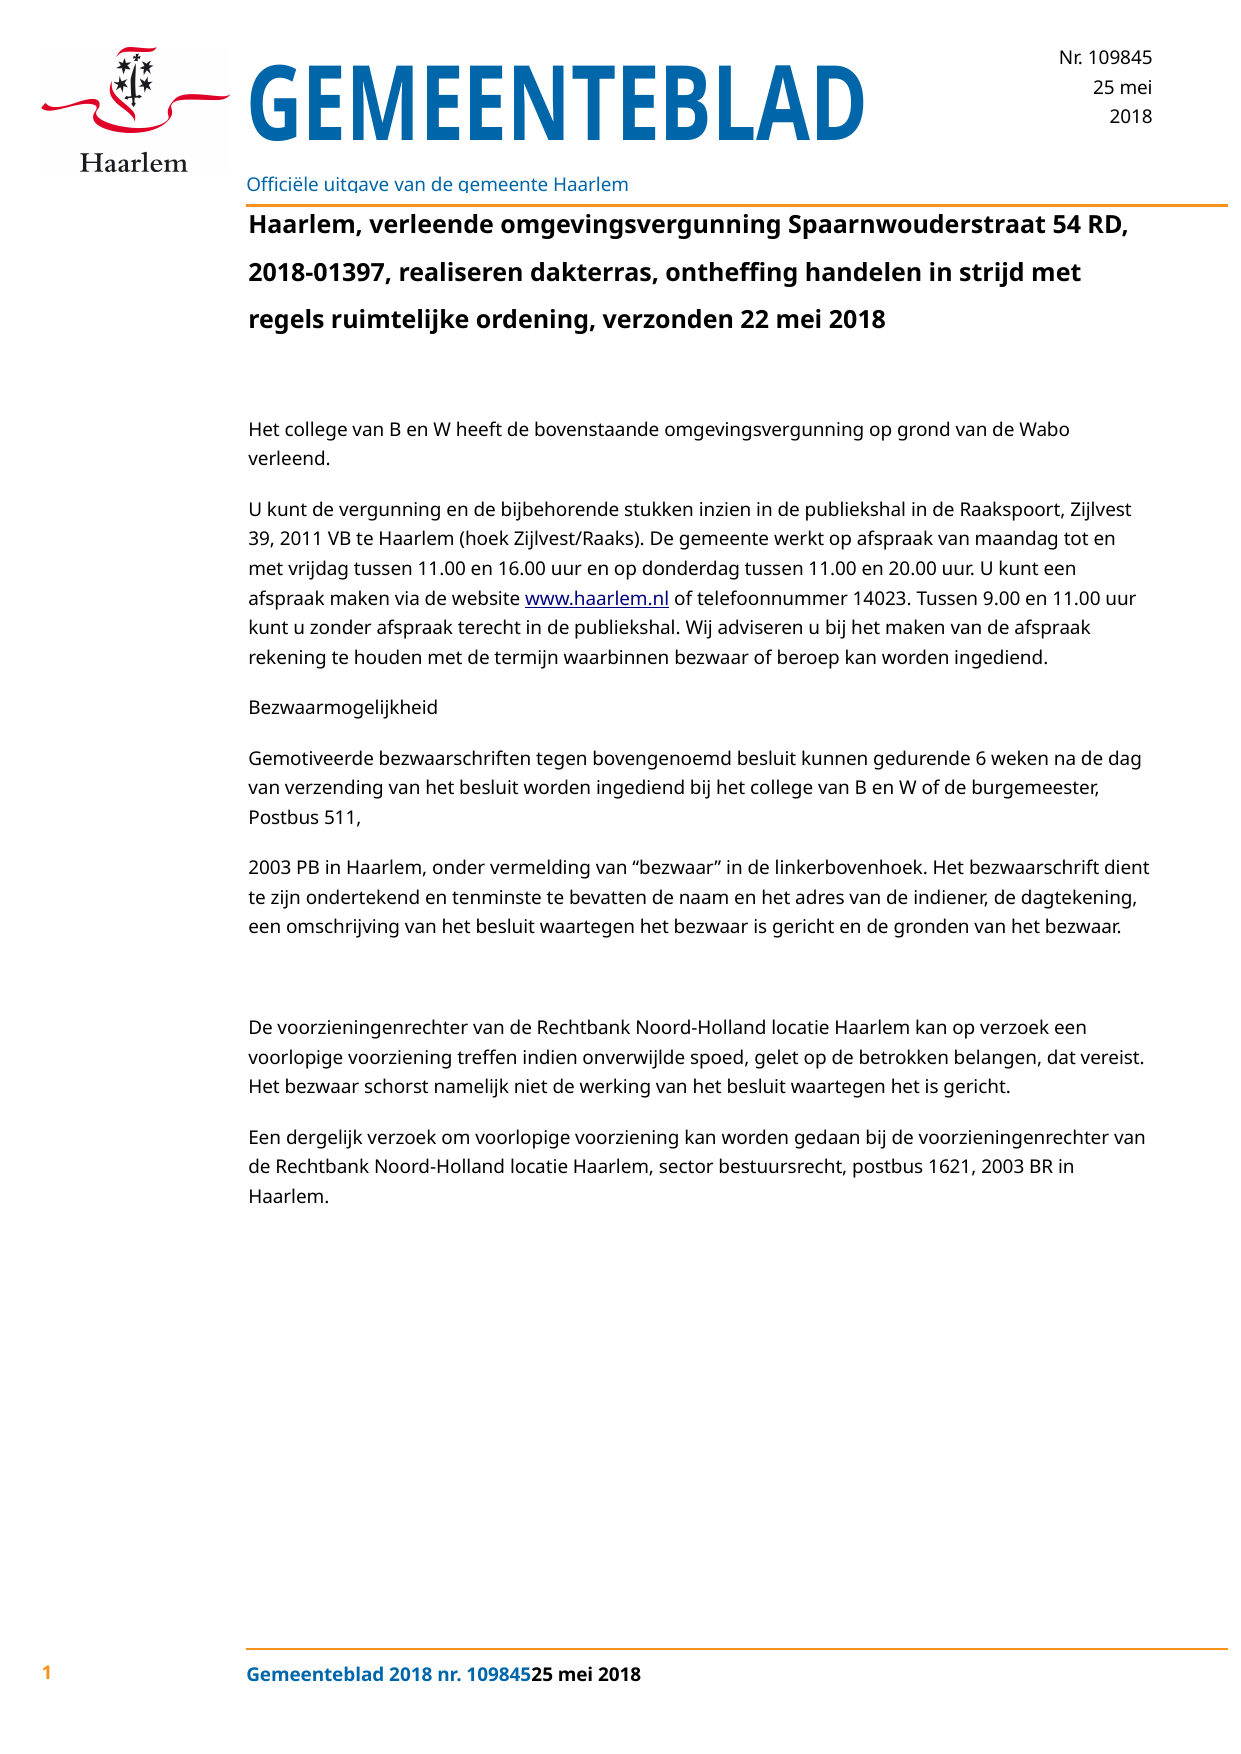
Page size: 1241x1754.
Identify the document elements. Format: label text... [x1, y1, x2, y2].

text Het college van B en W heeft de bovenstaande omgevingsvergunning op grond van de Wabo verleend. [248, 416, 1152, 471]
text Haarlem, verleende omgevingsvergunning Spaarnwouderstraat 54 RD, 2018-01397, realiseren dakterras, ontheffing handelen in strijd met regels ruimtelijke ordening, verzonden 22 mei 2018 [248, 207, 1152, 336]
text U kunt de vergunning en de bijbehorende stukken inzien in de publiekshal in de Raakspoort, Zijlvest 39, 2011 VB te Haarlem (hoek Zijlvest/Raaks). De gemeente werkt op afspraak van maandag tot en met vrijdag tussen 11.00 en 16.00 uur en op donderdag tussen 11.00 en 20.00 uur. U kunt een afspraak maken via de website www.haarlem.nl of telefoonnummer 14023. Tussen 9.00 en 11.00 uur kunt u zonder afspraak terecht in de publiekshal. Wij adviseren u bij het maken van de afspraak rekening te houden met de termijn waarbinnen bezwaar of beroep kan worden ingediend. [248, 496, 1152, 669]
text Een dergelijk verzoek om voorlopige voorziening kan worden gedaan bij de voorzieningenrechter van de Rechtbank Noord-Holland locatie Haarlem, sector bestuursrecht, postbus 1621, 2003 BR in Haarlem. [248, 1124, 1152, 1209]
text De voorzieningenrechter van de Rechtbank Noord-Holland locatie Haarlem kan op verzoek een voorlopige voorziening treffen indien onverwijlde spoed, gelet op de betrokken belangen, dat vereist. Het bezwaar schorst namelijk niet de werking van het besluit waartegen het is gericht. [248, 1014, 1152, 1099]
picture [41, 47, 231, 172]
text 2003 PB in Haarlem, onder vermelding van “bezwaar” in de linkerbovenhoek. Het bezwaarschrift dient te zijn ondertekend en tenminste te bevatten de naam en het adres van de indiener, de dagtekening, een omschrijving van het besluit waartegen het bezwaar is gericht en de gronden van het bezwaar. [248, 854, 1152, 939]
text Bezwaarmogelijkheid [248, 694, 1152, 720]
text Gemotiveerde bezwaarschriften tegen bovengenoemd besluit kunnen gedurende 6 weken na de dag van verzending van het besluit worden ingediend bij het college van B en W of de burgemeester, Postbus 511, [248, 745, 1152, 829]
